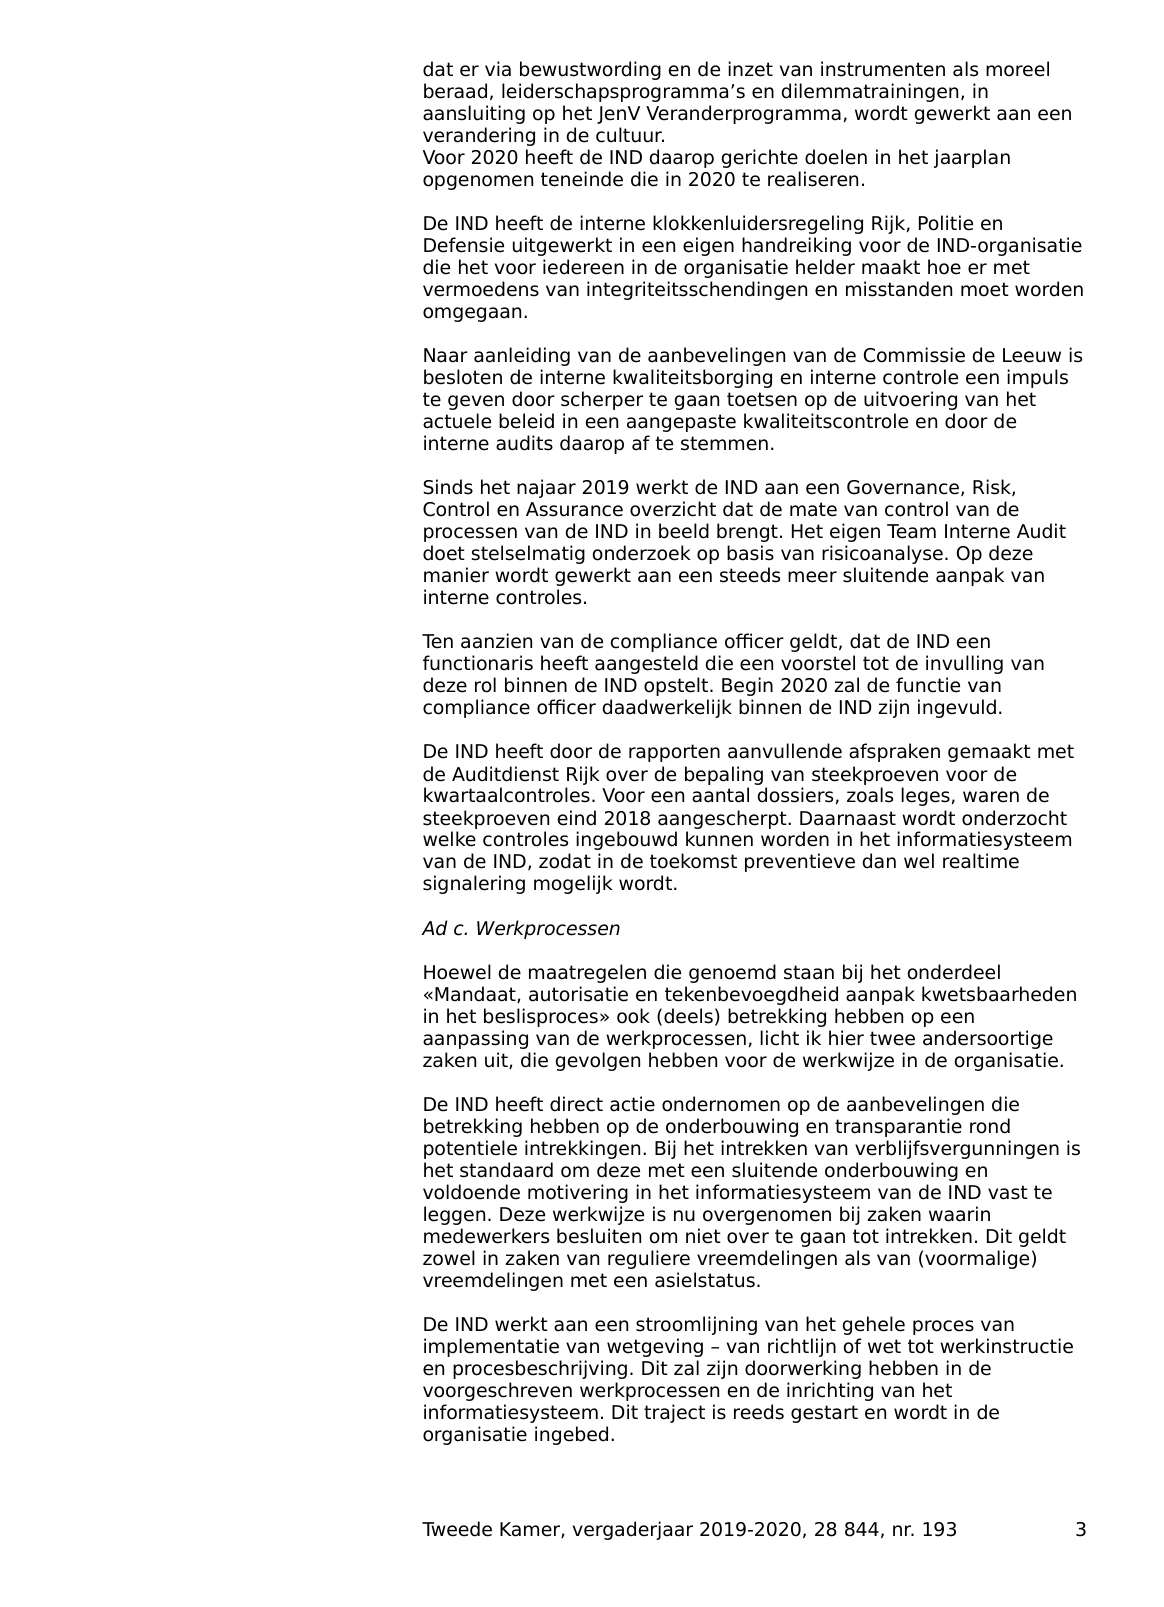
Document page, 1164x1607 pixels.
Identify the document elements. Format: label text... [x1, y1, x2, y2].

text De IND heeft de interne klokkenluidersregeling Rijk, Politie en Defensie uitgewerkt in een eigen handreiking voor de IND-organisatie die het voor iedereen in de organisatie helder maakt hoe er met vermoedens van integriteitsschendingen en misstanden moet worden omgegaan. [422, 213, 1087, 323]
text Sinds het najaar 2019 werkt de IND aan een Governance, Risk, Control en Assurance overzicht dat de mate van control van de processen van de IND in beeld brengt. Het eigen Team Interne Audit doet stelselmatig onderzoek op basis van risicoanalyse. Op deze manier wordt gewerkt aan een steeds meer sluitende aanpak van interne controles. [422, 477, 1087, 609]
text De IND heeft direct actie ondernomen op de aanbevelingen die betrekking hebben op de onderbouwing en transparantie rond potentiele intrekkingen. Bij het intrekken van verblijfsvergunningen is het standaard om deze met een sluitende onderbouwing en voldoende motivering in het informatiesysteem van de IND vast te leggen. Deze werkwijze is nu overgenomen bij zaken waarin medewerkers besluiten om niet over te gaan tot intrekken. Dit geldt zowel in zaken van reguliere vreemdelingen als van (voormalige) vreemdelingen met een asielstatus. [422, 1094, 1087, 1292]
text De IND werkt aan een stroomlijning van het gehele proces van implementatie van wetgeving – van richtlijn of wet tot werkinstructie en procesbeschrijving. Dit zal zijn doorwerking hebben in de voorgeschreven werkprocessen en de inrichting van het informatiesysteem. Dit traject is reeds gestart en wordt in de organisatie ingebed. [422, 1314, 1087, 1446]
text Ten aanzien van de compliance officer geldt, dat de IND een functionaris heeft aangesteld die een voorstel tot de invulling van deze rol binnen de IND opstelt. Begin 2020 zal de functie van compliance officer daadwerkelijk binnen de IND zijn ingevuld. [422, 631, 1087, 719]
subtitle Ad c. Werkprocessen [422, 917, 1087, 939]
text Voor 2020 heeft de IND daarop gerichte doelen in het jaarplan opgenomen teneinde die in 2020 te realiseren. [422, 147, 1087, 191]
text Naar aanleiding van de aanbevelingen van de Commissie de Leeuw is besloten de interne kwaliteitsborging en interne controle een impuls te geven door scherper te gaan toetsen op de uitvoering van het actuele beleid in een aangepaste kwaliteitscontrole en door de interne audits daarop af te stemmen. [422, 345, 1087, 455]
text Hoewel de maatregelen die genoemd staan bij het onderdeel «Mandaat, autorisatie en tekenbevoegdheid aanpak kwetsbaarheden in het beslisproces» ook (deels) betrekking hebben op een aanpassing van de werkprocessen, licht ik hier twee andersoortige zaken uit, die gevolgen hebben voor de werkwijze in de organisatie. [422, 962, 1087, 1072]
text dat er via bewustwording en de inzet van instrumenten als moreel beraad, leiderschapsprogramma’s en dilemmatrainingen, in aansluiting op het JenV Veranderprogramma, wordt gewerkt aan een verandering in de cultuur. [422, 59, 1087, 147]
text De IND heeft door de rapporten aanvullende afspraken gemaakt met de Auditdienst Rijk over de bepaling van steekproeven voor de kwartaalcontroles. Voor een aantal dossiers, zoals leges, waren de steekproeven eind 2018 aangescherpt. Daarnaast wordt onderzocht welke controles ingebouwd kunnen worden in het informatiesysteem van de IND, zodat in de toekomst preventieve dan wel realtime signalering mogelijk wordt. [422, 741, 1087, 895]
